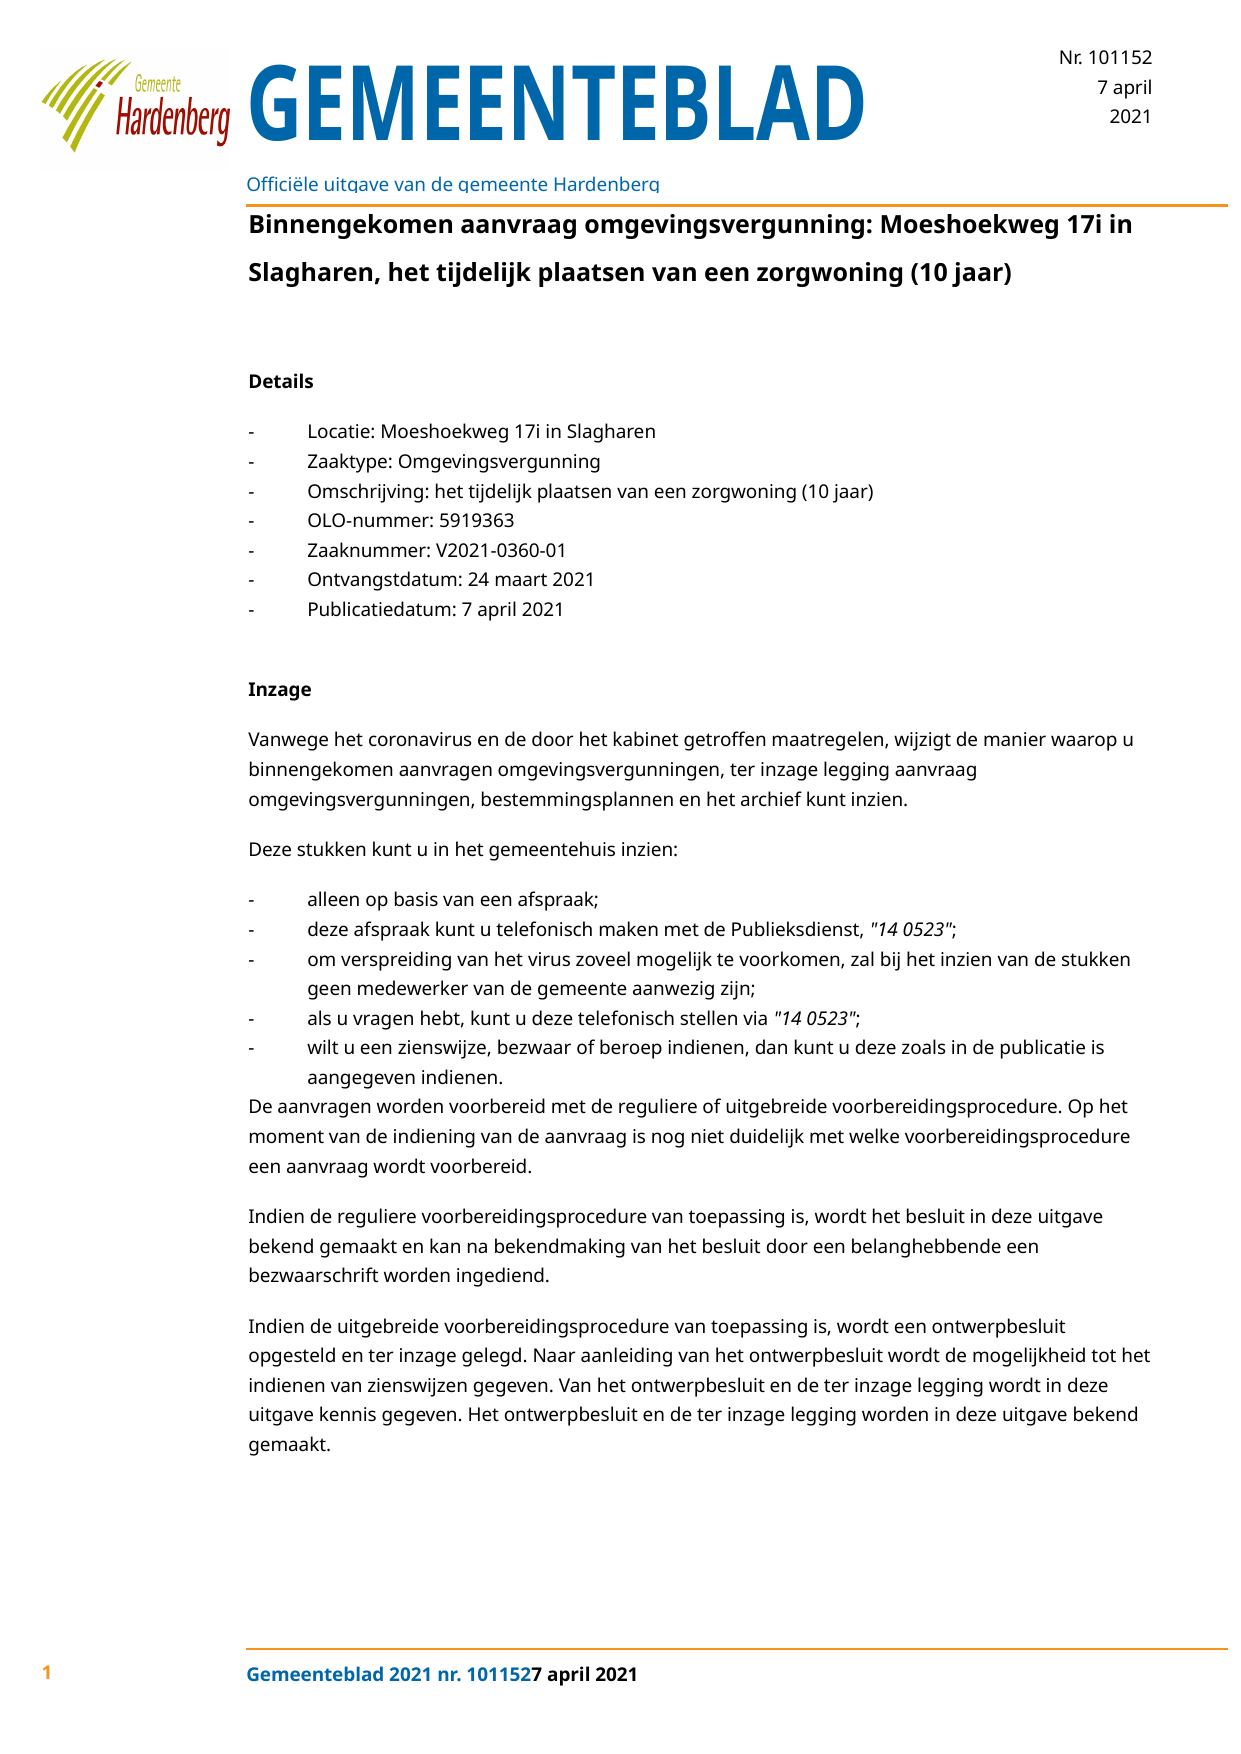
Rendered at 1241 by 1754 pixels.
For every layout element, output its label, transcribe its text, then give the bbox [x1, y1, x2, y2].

text Inzage [248, 676, 1152, 702]
text De aanvragen worden voorbereid met de reguliere of uitgebreide voorbereidingsprocedure. Op het moment van de indiening van de aanvraag is nog niet duidelijk met welke voorbereidingsprocedure een aanvraag wordt voorbereid. [248, 1094, 1152, 1179]
list wilt u een zienswijze, bezwaar of beroep indienen, dan kunt u deze zoals in de publicatie is aangegeven indienen. [248, 1034, 1152, 1090]
list OLO-nummer: 5919363 [248, 507, 1152, 533]
list om verspreiding van het virus zoveel mogelijk te voorkomen, zal bij het inzien van de stukken geen medewerker van de gemeente aanwezig zijn; [248, 946, 1152, 1001]
text Indien de reguliere voorbereidingsprocedure van toepassing is, wordt het besluit in deze uitgave bekend gemaakt en kan na bekendmaking van het besluit door een belanghebbende een bezwaarschrift worden ingediend. [248, 1203, 1152, 1288]
text Indien de uitgebreide voorbereidingsprocedure van toepassing is, wordt een ontwerpbesluit opgesteld en ter inzage gelegd. Naar aanleiding van het ontwerpbesluit wordt de mogelijkheid tot het indienen van zienswijzen gegeven. Van het ontwerpbesluit en de ter inzage legging wordt in deze uitgave kennis gegeven. Het ontwerpbesluit en de ter inzage legging worden in deze uitgave bekend gemaakt. [248, 1313, 1152, 1457]
list Omschrijving: het tijdelijk plaatsen van een zorgwoning (10 jaar) [248, 478, 1152, 504]
list deze afspraak kunt u telefonisch maken met de Publieksdienst, "14 0523"; [248, 916, 1152, 942]
list Publicatiedatum: 7 april 2021 [248, 596, 1152, 622]
list Ontvangstdatum: 24 maart 2021 [248, 567, 1152, 592]
list Locatie: Moeshoekweg 17i in Slagharen [248, 419, 1152, 444]
text Binnengekomen aanvraag omgevingsvergunning: Moeshoekweg 17i in Slagharen, het tijdelijk plaatsen van een zorgwoning (10 jaar) [248, 207, 1152, 288]
list Zaaktype: Omgevingsvergunning [248, 448, 1152, 474]
list alleen op basis van een afspraak; [248, 887, 1152, 912]
text Deze stukken kunt u in het gemeentehuis inzien: [248, 836, 1152, 862]
text Details [248, 368, 1152, 394]
list Zaaknummer: V2021-0360-01 [248, 537, 1152, 563]
list als u vragen hebt, kunt u deze telefonisch stellen via "14 0523"; [248, 1005, 1152, 1031]
text Vanwege het coronavirus en de door het kabinet getroffen maatregelen, wijzigt de manier waarop u binnengekomen aanvragen omgevingsvergunningen, ter inzage legging aanvraag omgevingsvergunningen, bestemmingsplannen en het archief kunt inzien. [248, 727, 1152, 812]
picture [41, 47, 231, 172]
